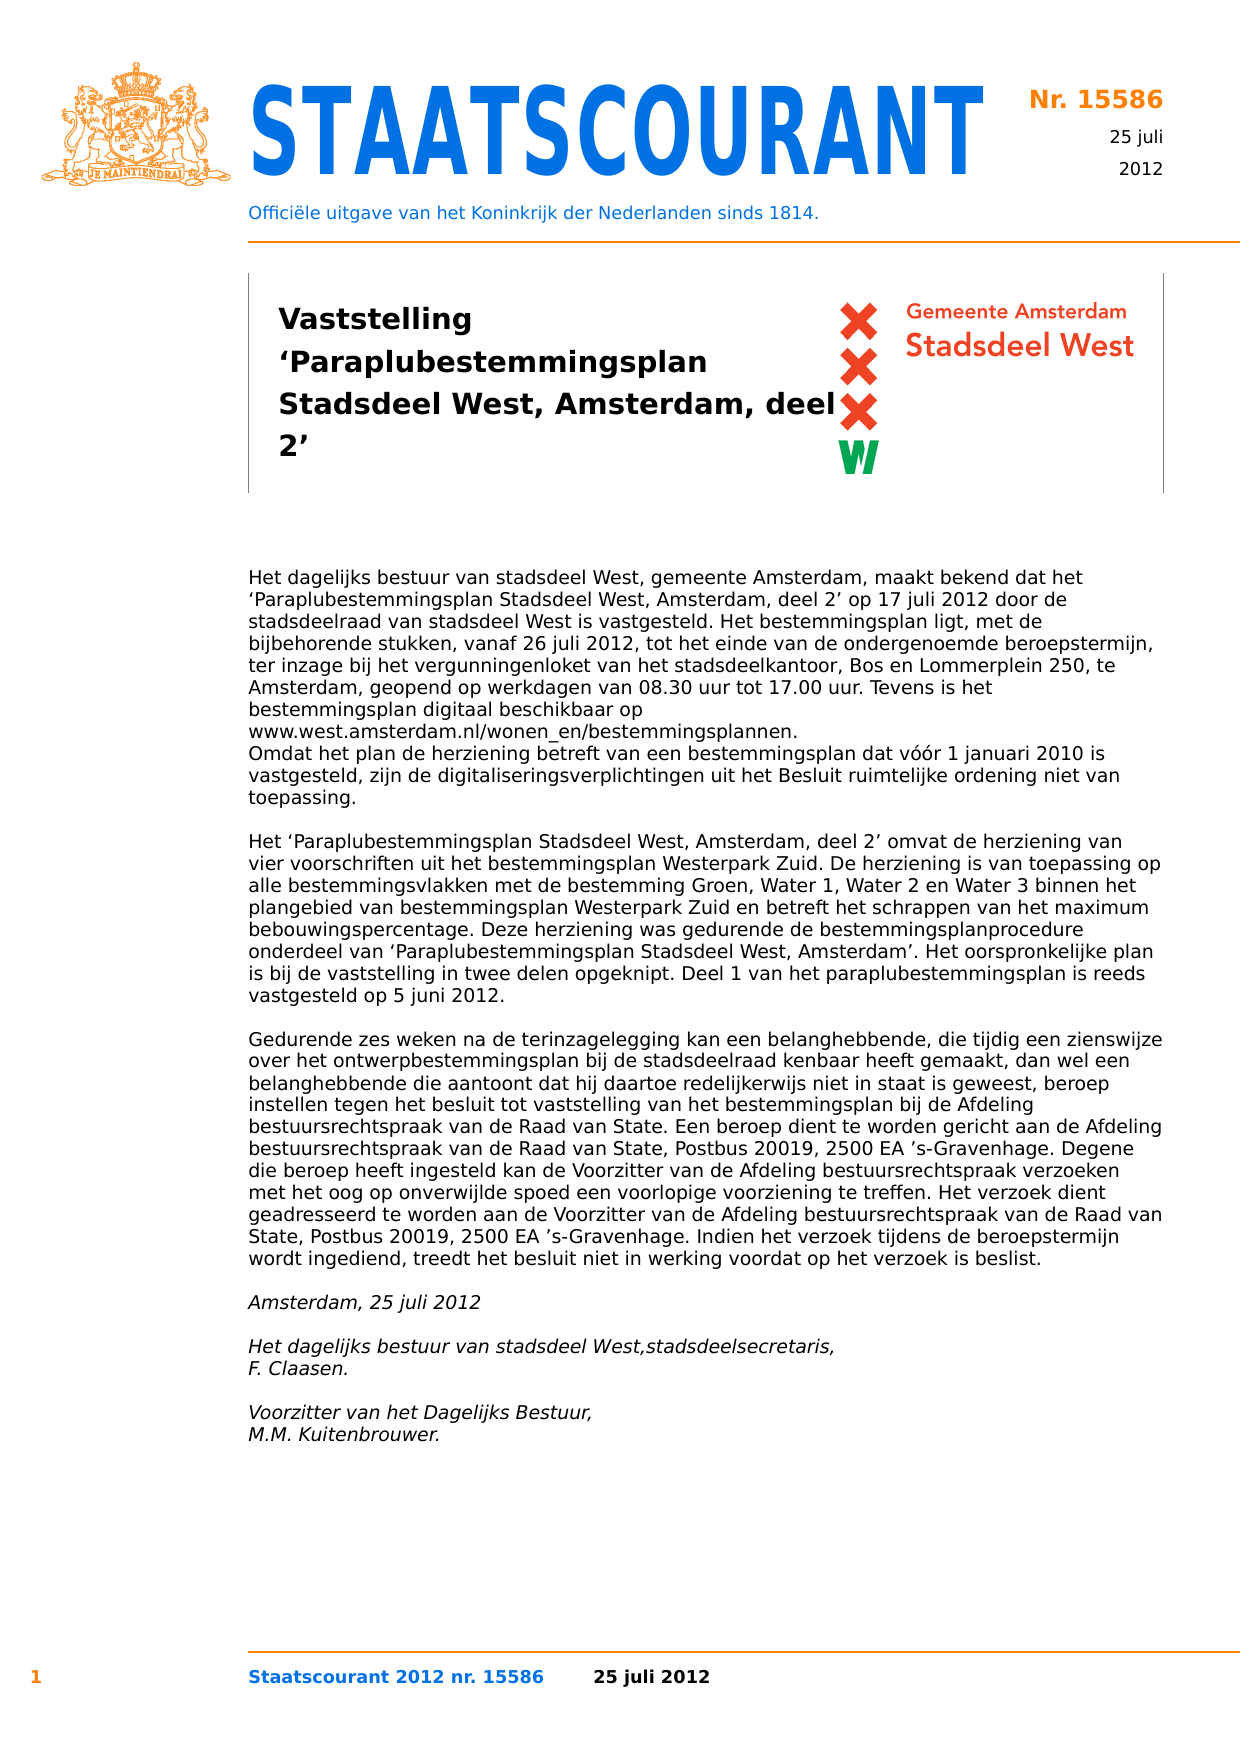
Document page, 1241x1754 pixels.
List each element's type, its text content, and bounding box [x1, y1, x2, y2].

text Omdat het plan de herziening betreft van een bestemmingsplan dat vóór 1 januari 2010 is vastgesteld, zijn de digitaliseringsverplichtingen uit het Besluit ruimtelijke ordening niet van toepassing. [248, 743, 1163, 809]
text Het dagelijks bestuur van stadsdeel West,stadsdeelsecretaris, F. Claasen. [248, 1336, 1163, 1380]
text Het ‘Paraplubestemmingsplan Stadsdeel West, Amsterdam, deel 2’ omvat de herziening van vier voorschriften uit het bestemmingsplan Westerpark Zuid. De herziening is van toepassing op alle bestemmingsvlakken met de bestemming Groen, Water 1, Water 2 en Water 3 binnen het plangebied van bestemmingsplan Westerpark Zuid en betreft het schrappen van het maximum bebouwingspercentage. Deze herziening was gedurende de bestemmingsplanprocedure onderdeel van ‘Paraplubestemmingsplan Stadsdeel West, Amsterdam’. Het oorspronkelijke plan is bij de vaststelling in twee delen opgeknipt. Deel 1 van het paraplubestemmingsplan is reeds vastgesteld op 5 juni 2012. [248, 831, 1163, 1007]
table_cell 2012 [998, 153, 1240, 203]
subtitle Vaststelling ‘Paraplubestemmingsplan Stadsdeel West, Amsterdam, deel 2’ [249, 273, 1163, 493]
table_header STAATSCOURANT [248, 62, 998, 203]
text Voorzitter van het Dagelijks Bestuur, M.M. Kuitenbrouwer. [248, 1402, 1163, 1446]
picture [41, 62, 231, 186]
picture [838, 302, 1134, 474]
table_header Nr. 15586 [998, 62, 1240, 121]
text Het dagelijks bestuur van stadsdeel West, gemeente Amsterdam, maakt bekend dat het ‘Paraplubestemmingsplan Stadsdeel West, Amsterdam, deel 2’ op 17 juli 2012 door de stadsdeelraad van stadsdeel West is vastgesteld. Het bestemmingsplan ligt, met de bijbehorende stukken, vanaf 26 juli 2012, tot het einde van de ondergenoemde beroepstermijn, ter inzage bij het vergunningenloket van het stadsdeelkantoor, Bos en Lommerplein 250, te Amsterdam, geopend op werkdagen van 08.30 uur tot 17.00 uur. Tevens is het bestemmingsplan digitaal beschikbaar op www.west.amsterdam.nl/wonen_en/bestemmingsplannen. [248, 567, 1163, 743]
table_header [25, 62, 248, 241]
text Amsterdam, 25 juli 2012 [248, 1292, 1163, 1314]
table_cell 25 juli [998, 121, 1240, 153]
table_cell Officiële uitgave van het Koninkrijk der Nederlanden sinds 1814. [248, 203, 1240, 241]
text Gedurende zes weken na de terinzagelegging kan een belanghebbende, die tijdig een zienswijze over het ontwerpbestemmingsplan bij de stadsdeelraad kenbaar heeft gemaakt, dan wel een belanghebbende die aantoont dat hij daartoe redelijkerwijs niet in staat is geweest, beroep instellen tegen het besluit tot vaststelling van het bestemmingsplan bij de Afdeling bestuursrechtspraak van de Raad van State. Een beroep dient te worden gericht aan de Afdeling bestuursrechtspraak van de Raad van State, Postbus 20019, 2500 EA ’s-Gravenhage. Degene die beroep heeft ingesteld kan de Voorzitter van de Afdeling bestuursrechtspraak verzoeken met het oog op onverwijlde spoed een voorlopige voorziening te treffen. Het verzoek dient geadresseerd te worden aan de Voorzitter van de Afdeling bestuursrechtspraak van de Raad van State, Postbus 20019, 2500 EA ’s-Gravenhage. Indien het verzoek tijdens de beroepstermijn wordt ingediend, treedt het besluit niet in werking voordat op het verzoek is beslist. [248, 1028, 1163, 1270]
